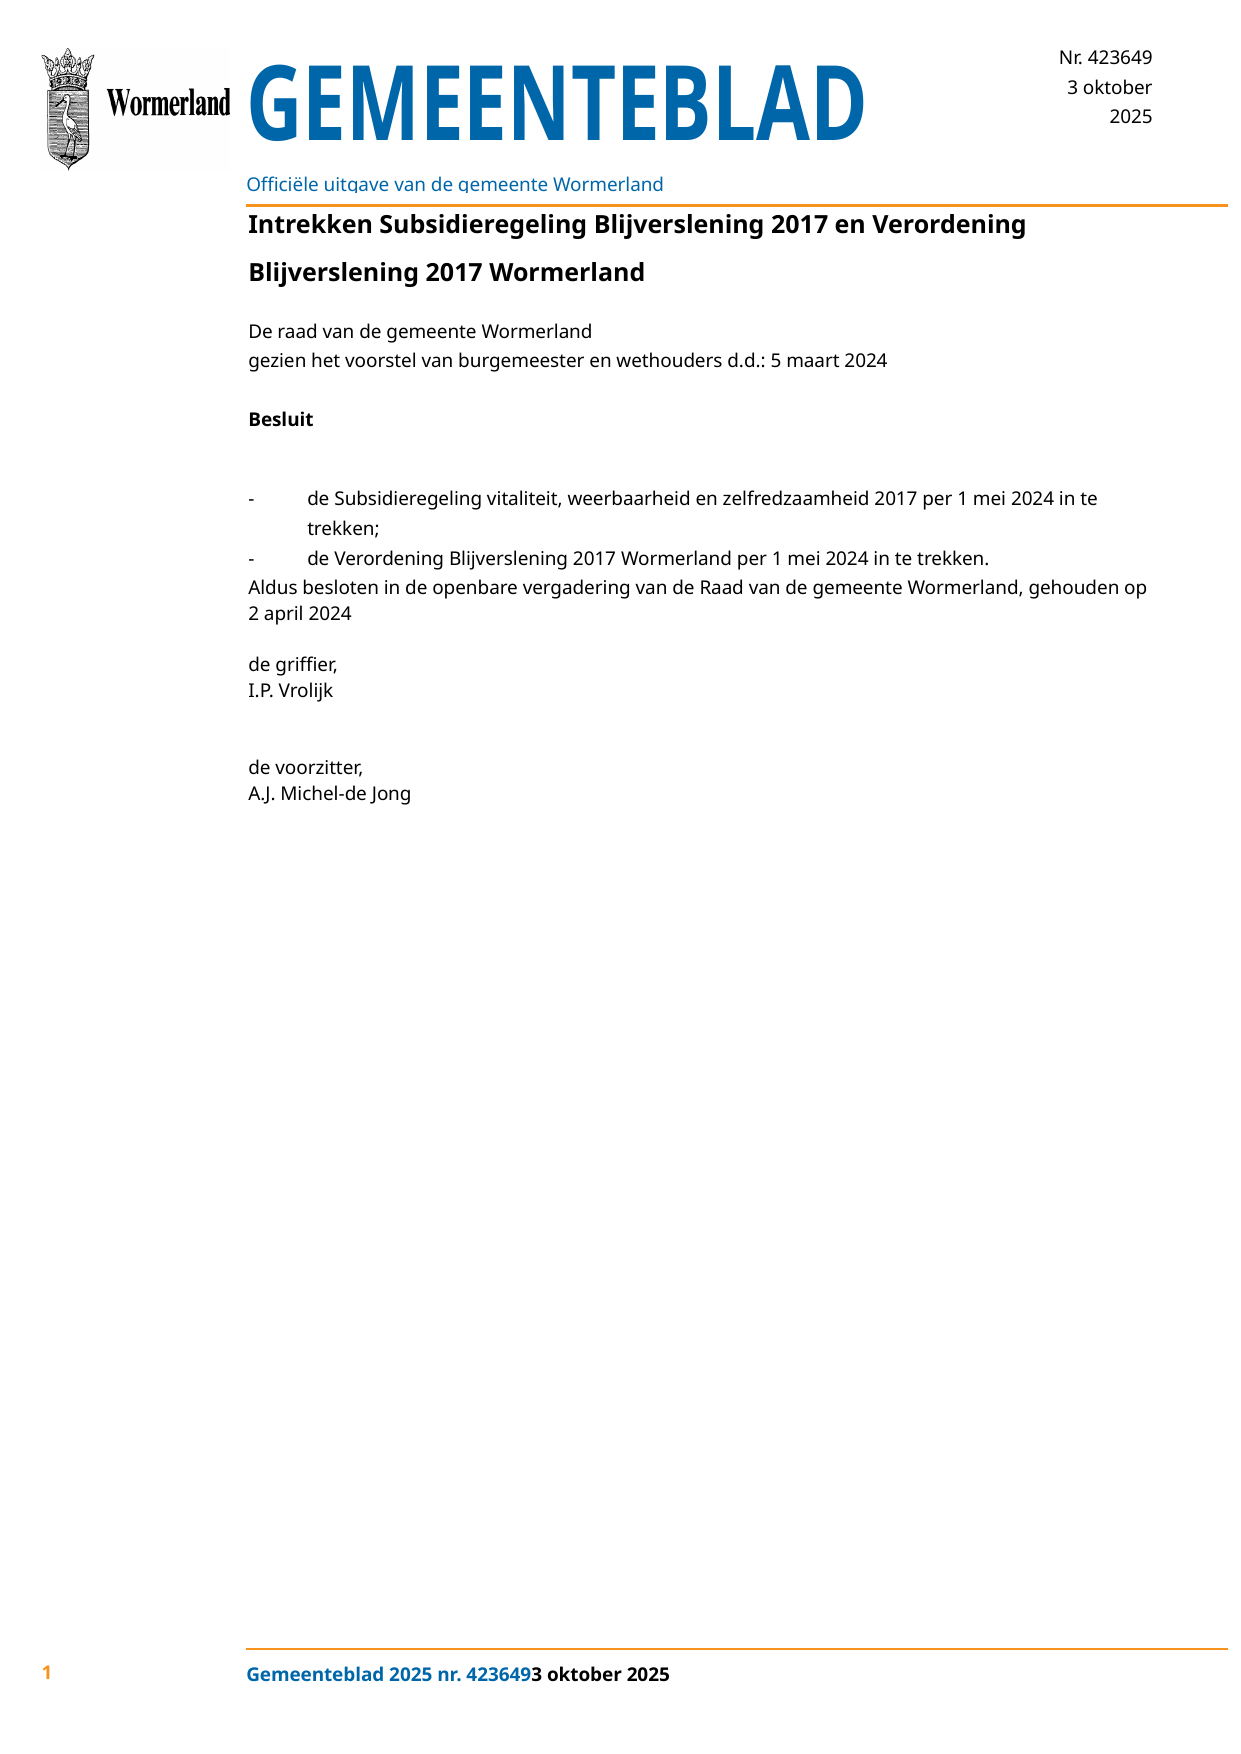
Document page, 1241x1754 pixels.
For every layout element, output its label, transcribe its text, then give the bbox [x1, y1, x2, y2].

text Intrekken Subsidieregeling Blijverslening 2017 en Verordening Blijverslening 2017 Wormerland [248, 207, 1152, 288]
list de Verordening Blijverslening 2017 Wormerland per 1 mei 2024 in te trekken. [248, 545, 1152, 570]
text gezien het voorstel van burgemeester en wethouders d.d.: 5 maart 2024 [248, 347, 1152, 373]
text Besluit [248, 407, 1152, 432]
text De raad van de gemeente Wormerland [248, 318, 1152, 344]
text A.J. Michel-de Jong [248, 780, 1152, 806]
text de griffier, [248, 651, 1152, 677]
list de Subsidieregeling vitaliteit, weerbaarheid en zelfredzaamheid 2017 per 1 mei 2024 in te trekken; [248, 486, 1152, 541]
text de voorzitter, [248, 754, 1152, 780]
text I.P. Vrolijk [248, 677, 1152, 703]
text Aldus besloten in de openbare vergadering van de Raad van de gemeente Wormerland, gehouden op 2 april 2024 [248, 574, 1152, 626]
picture [41, 47, 231, 172]
